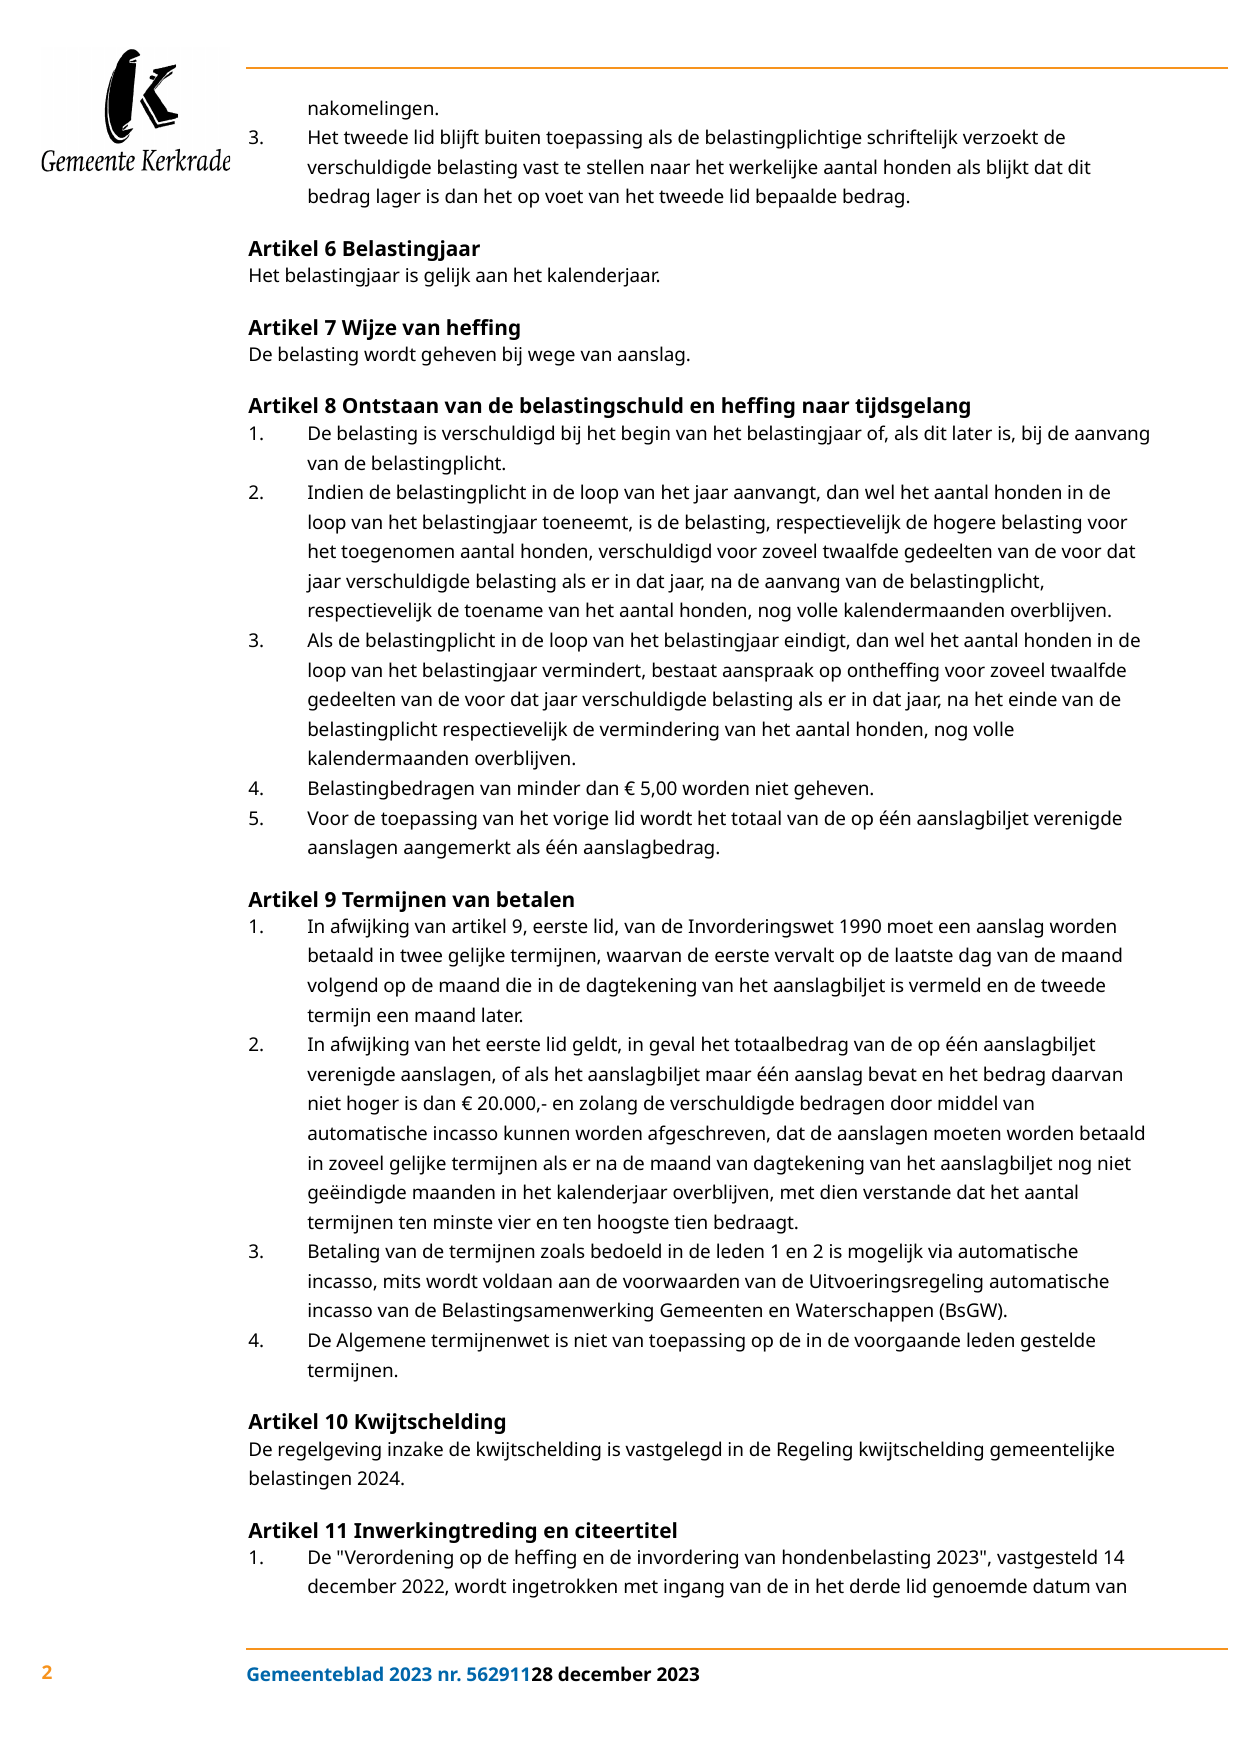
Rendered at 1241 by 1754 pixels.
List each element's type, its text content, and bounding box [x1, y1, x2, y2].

list In afwijking van het eerste lid geldt, in geval het totaalbedrag van de op één aanslagbiljet verenigde aanslagen, of als het aanslagbiljet maar één aanslag bevat en het bedrag daarvan niet hoger is dan € 20.000,- en zolang de verschuldigde bedragen door middel van automatische incasso kunnen worden afgeschreven, dat de aanslagen moeten worden betaald in zoveel gelijke termijnen als er na de maand van dagtekening van het aanslagbiljet nog niet geëindigde maanden in het kalenderjaar overblijven, met dien verstande dat het aantal termijnen ten minste vier en ten hoogste tien bedraagt. [248, 1031, 1152, 1235]
text Artikel 11 Inwerkingtreding en citeertitel [248, 1516, 1152, 1544]
list In afwijking van artikel 9, eerste lid, van de Invorderingswet 1990 moet een aanslag worden betaald in twee gelijke termijnen, waarvan de eerste vervalt op de laatste dag van de maand volgend op de maand die in de dagtekening van het aanslagbiljet is vermeld en de tweede termijn een maand later. [248, 913, 1152, 1028]
list nakomelingen. [248, 95, 1152, 121]
list Indien de belastingplicht in de loop van het jaar aanvangt, dan wel het aantal honden in de loop van het belastingjaar toeneemt, is de belasting, respectievelijk de hogere belasting voor het toegenomen aantal honden, verschuldigd voor zoveel twaalfde gedeelten van de voor dat jaar verschuldigde belasting als er in dat jaar, na de aanvang van de belastingplicht, respectievelijk de toename van het aantal honden, nog volle kalendermaanden overblijven. [248, 479, 1152, 623]
text Artikel 7 Wijze van heffing [248, 313, 1152, 341]
list Voor de toepassing van het vorige lid wordt het totaal van de op één aanslagbiljet verenigde aanslagen aangemerkt als één aanslagbedrag. [248, 805, 1152, 860]
list Belastingbedragen van minder dan € 5,00 worden niet geheven. [248, 775, 1152, 801]
list Betaling van de termijnen zoals bedoeld in de leden 1 en 2 is mogelijk via automatische incasso, mits wordt voldaan aan de voorwaarden van de Uitvoeringsregeling automatische incasso van de Belastingsamenwerking Gemeenten en Waterschappen (BsGW). [248, 1238, 1152, 1323]
text Artikel 6 Belastingjaar [248, 234, 1152, 262]
text Artikel 10 Kwijtschelding [248, 1407, 1152, 1436]
text De regelgeving inzake de kwijtschelding is vastgelegd in de Regeling kwijtschelding gemeentelijke belastingen 2024. [248, 1436, 1152, 1491]
list De Algemene termijnenwet is niet van toepassing op de in de voorgaande leden gestelde termijnen. [248, 1327, 1152, 1383]
list Het tweede lid blijft buiten toepassing als de belastingplichtige schriftelijk verzoekt de verschuldigde belasting vast te stellen naar het werkelijke aantal honden als blijkt dat dit bedrag lager is dan het op voet van het tweede lid bepaalde bedrag. [248, 124, 1152, 209]
text Artikel 9 Termijnen van betalen [248, 885, 1152, 913]
picture [41, 47, 231, 172]
list Als de belastingplicht in de loop van het belastingjaar eindigt, dan wel het aantal honden in de loop van het belastingjaar vermindert, bestaat aanspraak op ontheffing voor zoveel twaalfde gedeelten van de voor dat jaar verschuldigde belasting als er in dat jaar, na het einde van de belastingplicht respectievelijk de vermindering van het aantal honden, nog volle kalendermaanden overblijven. [248, 627, 1152, 771]
text De belasting wordt geheven bij wege van aanslag. [248, 341, 1152, 367]
list De belasting is verschuldigd bij het begin van het belastingjaar of, als dit later is, bij de aanvang van de belastingplicht. [248, 420, 1152, 475]
text Het belastingjaar is gelijk aan het kalenderjaar. [248, 262, 1152, 288]
text Artikel 8 Ontstaan van de belastingschuld en heffing naar tijdsgelang [248, 392, 1152, 420]
list De "Verordening op de heffing en de invordering van hondenbelasting 2023", vastgesteld 14 december 2022, wordt ingetrokken met ingang van de in het derde lid genoemde datum van [248, 1544, 1152, 1599]
